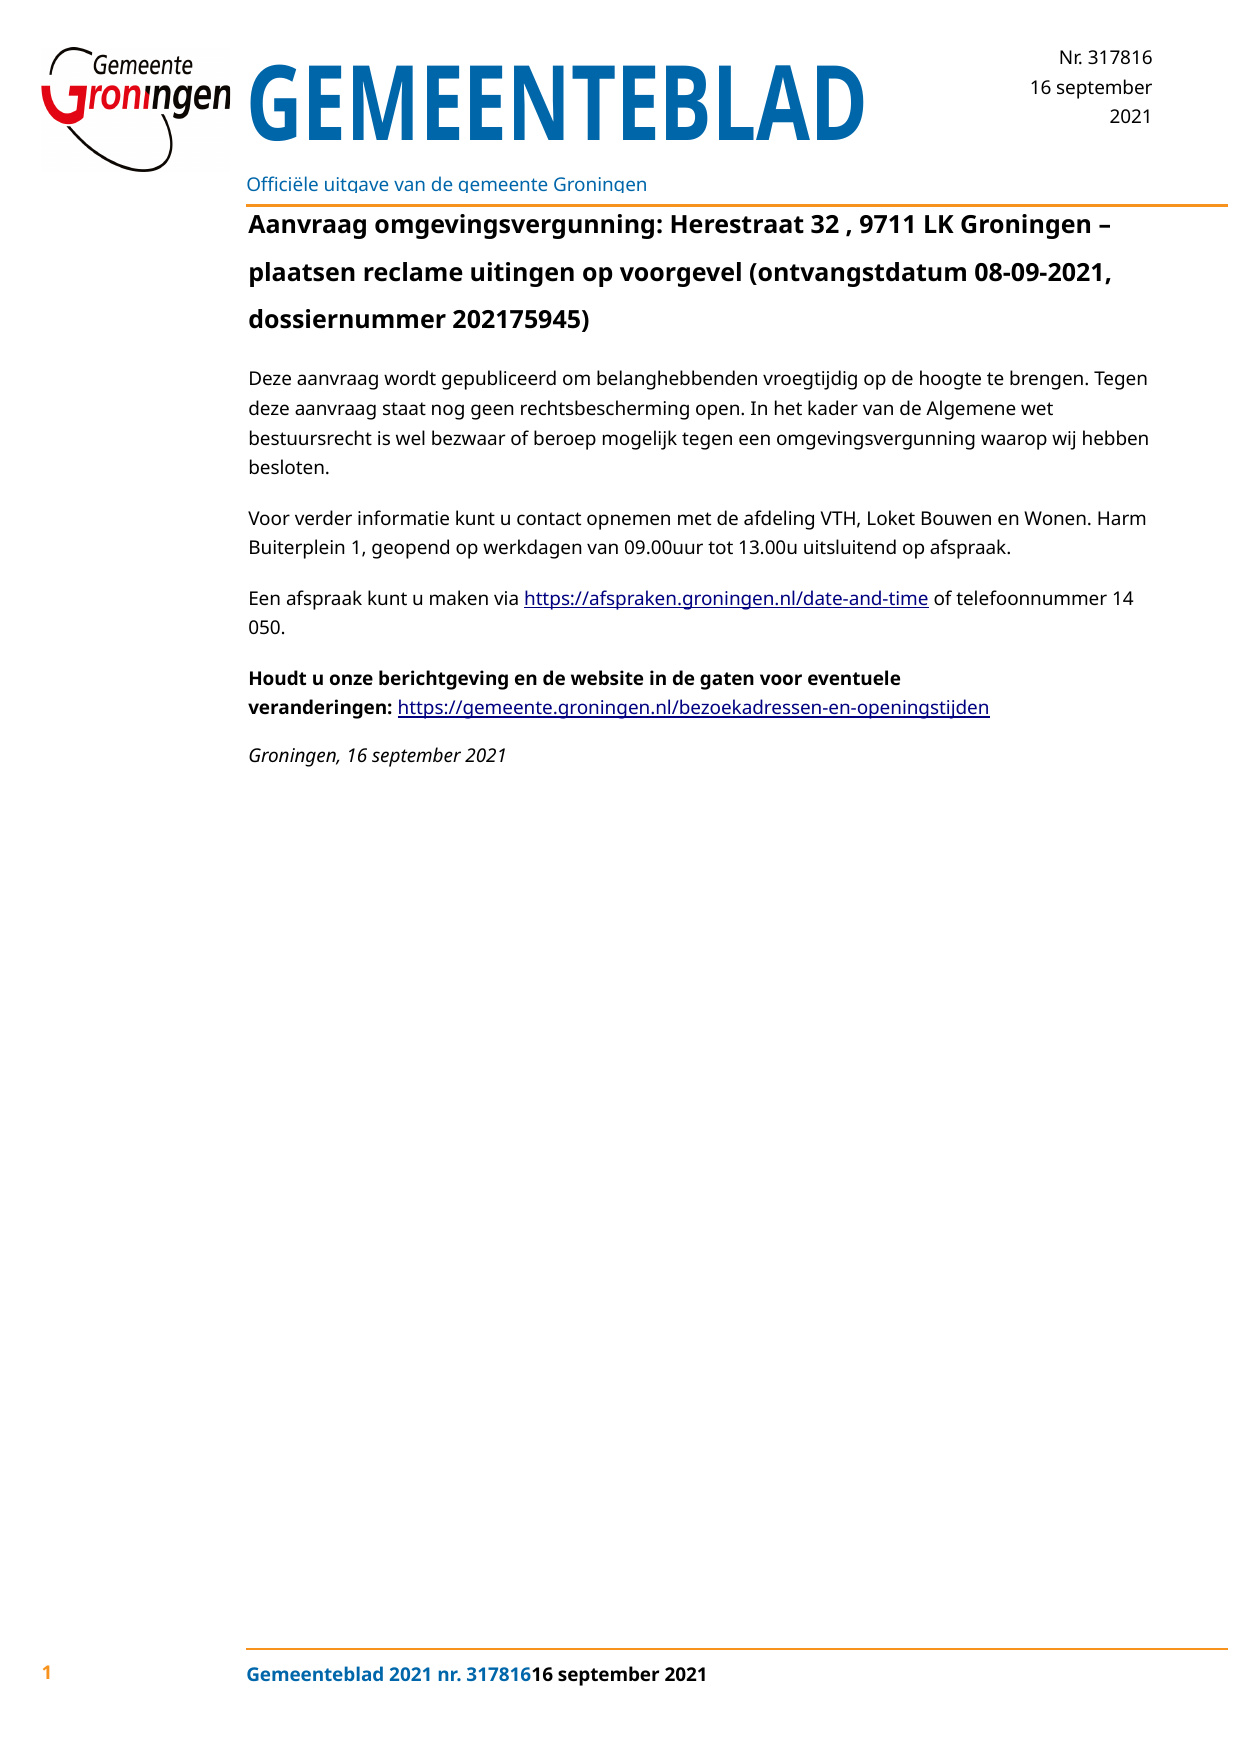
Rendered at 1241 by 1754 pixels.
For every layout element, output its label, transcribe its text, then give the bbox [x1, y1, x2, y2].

text Aanvraag omgevingsvergunning: Herestraat 32 , 9711 LK Groningen – plaatsen reclame uitingen op voorgevel (ontvangstdatum 08-09-2021, dossiernummer 202175945) [248, 207, 1152, 336]
text Deze aanvraag wordt gepubliceerd om belanghebbenden vroegtijdig op de hoogte te brengen. Tegen deze aanvraag staat nog geen rechtsbescherming open. In het kader van de Algemene wet bestuursrecht is wel bezwaar of beroep mogelijk tegen een omgevingsvergunning waarop wij hebben besloten. [248, 366, 1152, 480]
text Groningen, 16 september 2021 [248, 742, 1152, 768]
picture [41, 47, 231, 172]
text Een afspraak kunt u maken via https://afspraken.groningen.nl/date-and-time of telefoonnummer 14 050. [248, 585, 1152, 640]
text Houdt u onze berichtgeving en de website in de gaten voor eventuele veranderingen: https://gemeente.groningen.nl/bezoekadressen-en-openingstijden [248, 665, 1152, 720]
text Voor verder informatie kunt u contact opnemen met de afdeling VTH, Loket Bouwen en Wonen. Harm Buiterplein 1, geopend op werkdagen van 09.00uur tot 13.00u uitsluitend op afspraak. [248, 505, 1152, 560]
